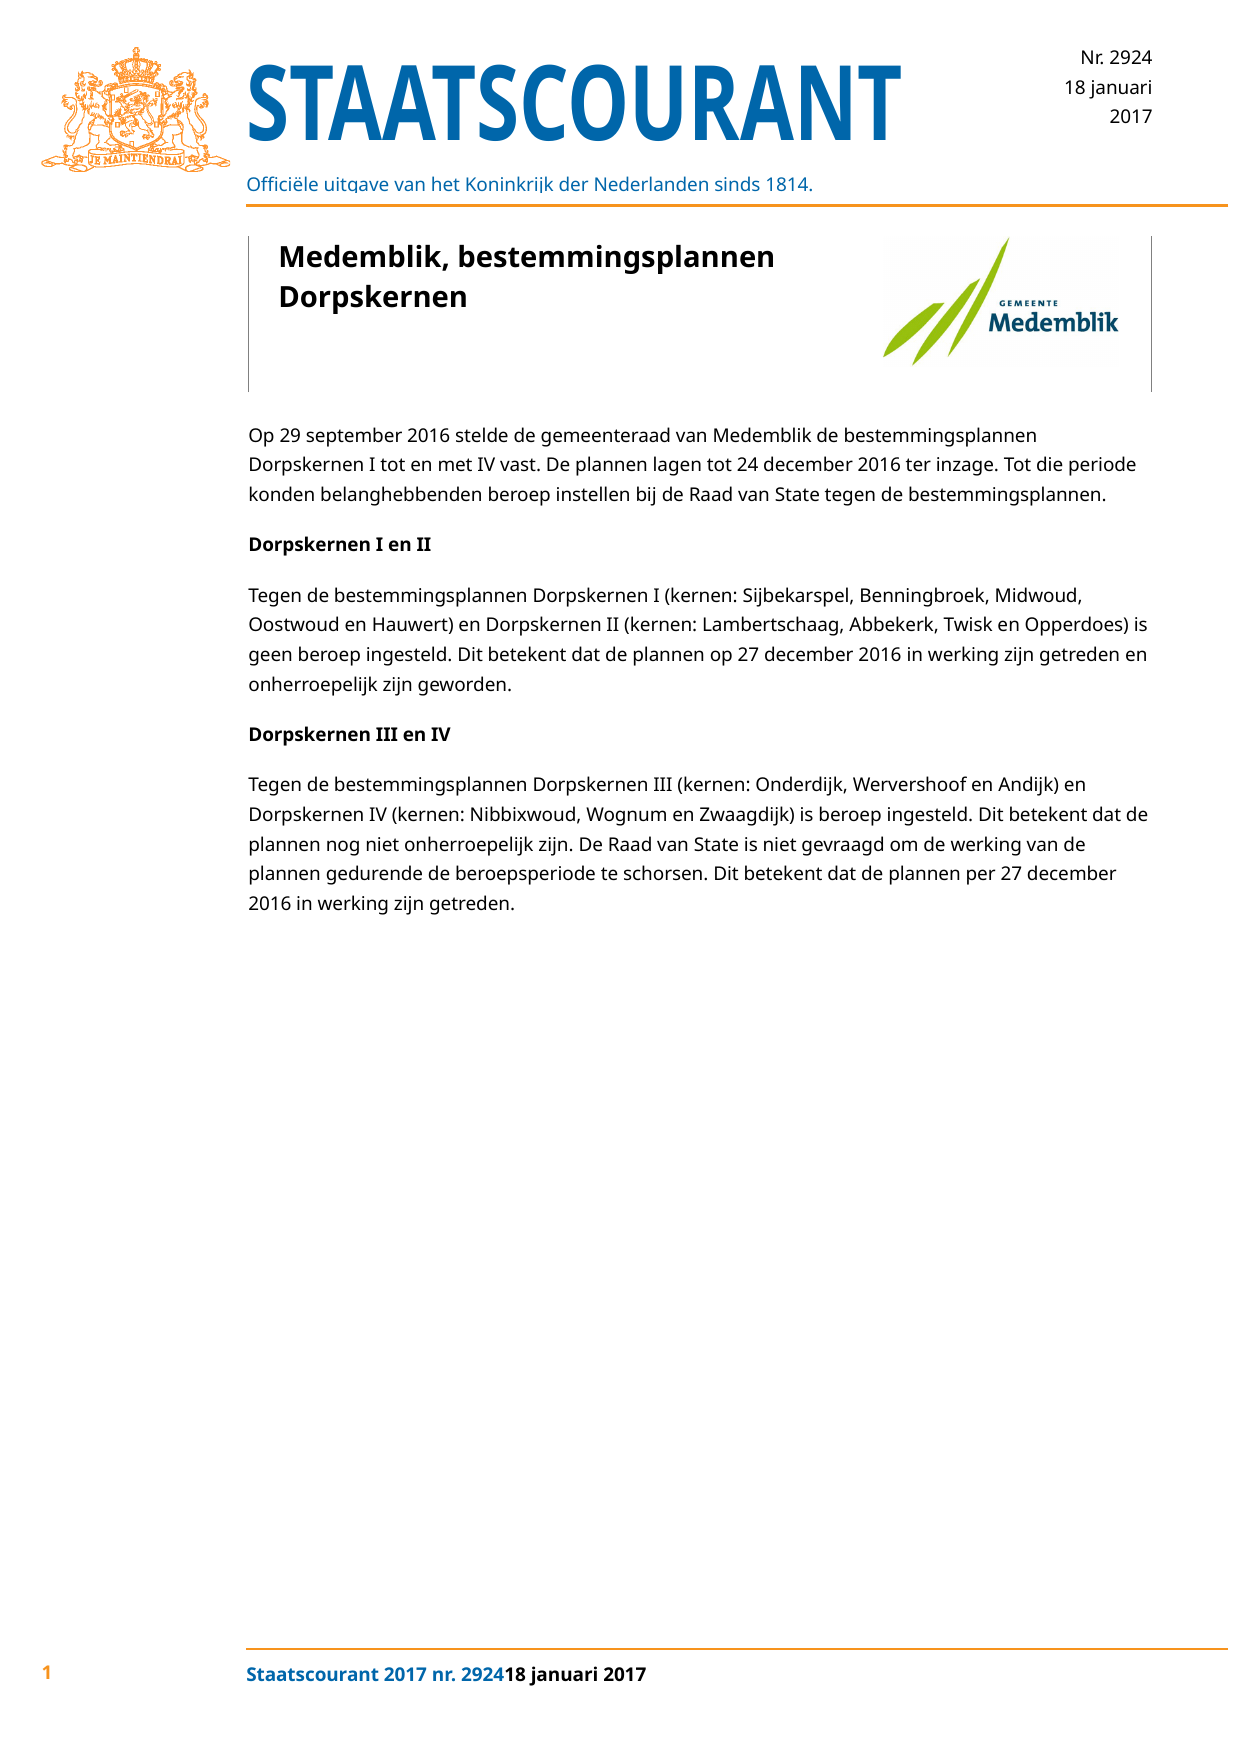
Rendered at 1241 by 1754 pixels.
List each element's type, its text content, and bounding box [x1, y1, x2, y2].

picture [882, 236, 1119, 367]
table_header Medemblik, bestemmingsplannen Dorpskernen [249, 236, 850, 392]
text Tegen de bestemmingsplannen Dorpskernen I (kernen: Sijbekarspel, Benningbroek, Midwoud, Oostwoud en Hauwert) en Dorpskernen II (kernen: Lambertschaag, Abbekerk, Twisk en Opperdoes) is geen beroep ingesteld. Dit betekent dat de plannen op 27 december 2016 in werking zijn getreden en onherroepelijk zijn geworden. [248, 582, 1152, 696]
table_header [850, 236, 1151, 392]
text Dorpskernen III en IV [248, 721, 1152, 747]
text Op 29 september 2016 stelde de gemeenteraad van Medemblik de bestemmingsplannen Dorpskernen I tot en met IV vast. De plannen lagen tot 24 december 2016 ter inzage. Tot die periode konden belanghebbenden beroep instellen bij de Raad van State tegen de bestemmingsplannen. [248, 422, 1152, 507]
text Tegen de bestemmingsplannen Dorpskernen III (kernen: Onderdijk, Wervershoof en Andijk) en Dorpskernen IV (kernen: Nibbixwoud, Wognum en Zwaagdijk) is beroep ingesteld. Dit betekent dat de plannen nog niet onherroepelijk zijn. De Raad van State is niet gevraagd om de werking van de plannen gedurende de beroepsperiode te schorsen. Dit betekent dat de plannen per 27 december 2016 in werking zijn getreden. [248, 772, 1152, 916]
text Dorpskernen I en II [248, 532, 1152, 557]
picture [41, 47, 231, 172]
